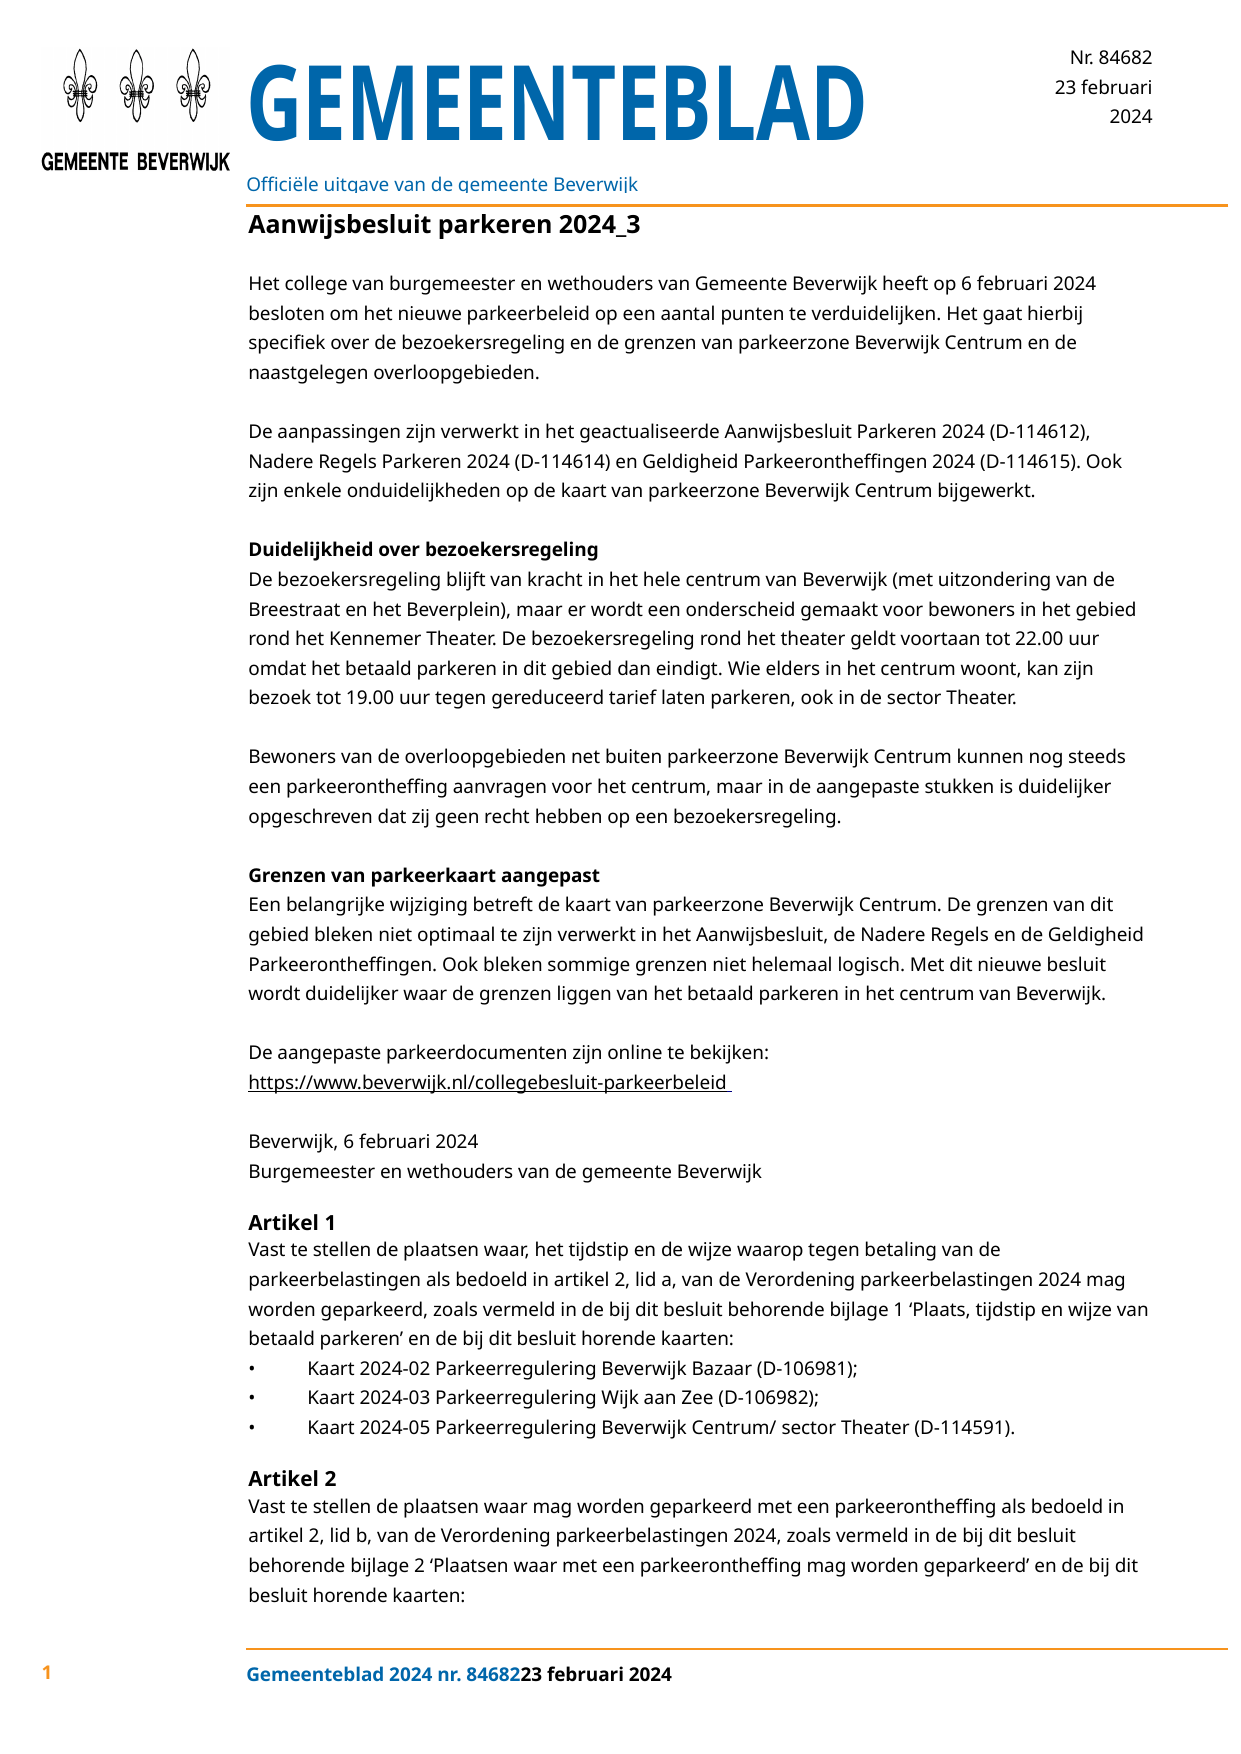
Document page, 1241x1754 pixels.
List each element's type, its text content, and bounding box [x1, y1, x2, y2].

text Vast te stellen de plaatsen waar, het tijdstip en de wijze waarop tegen betaling van de parkeerbelastingen als bedoeld in artikel 2, lid a, van de Verordening parkeerbelastingen 2024 mag worden geparkeerd, zoals vermeld in de bij dit besluit behorende bijlage 1 ‘Plaats, tijdstip en wijze van betaald parkeren’ en de bij dit besluit horende kaarten: [248, 1237, 1152, 1351]
list Kaart 2024-03 Parkeerregulering Wijk aan Zee (D-106982); [248, 1384, 1152, 1410]
text Artikel 2 [248, 1464, 1152, 1493]
text Bewoners van de overloopgebieden net buiten parkeerzone Beverwijk Centrum kunnen nog steeds een parkeerontheffing aanvragen voor het centrum, maar in de aangepaste stukken is duidelijker opgeschreven dat zij geen recht hebben op een bezoekersregeling. [248, 744, 1152, 828]
list Kaart 2024-02 Parkeerregulering Beverwijk Bazaar (D-106981); [248, 1355, 1152, 1381]
text Een belangrijke wijziging betreft de kaart van parkeerzone Beverwijk Centrum. De grenzen van dit gebied bleken niet optimaal te zijn verwerkt in het Aanwijsbesluit, de Nadere Regels en de Geldigheid Parkeerontheffingen. Ook bleken sommige grenzen niet helemaal logisch. Met dit nieuwe besluit wordt duidelijker waar de grenzen liggen van het betaald parkeren in het centrum van Beverwijk. [248, 892, 1152, 1006]
text Artikel 1 [248, 1208, 1152, 1237]
text Burgemeester en wethouders van de gemeente Beverwijk [248, 1158, 1152, 1183]
picture [41, 47, 231, 172]
text Duidelijkheid over bezoekersregeling [248, 537, 1152, 562]
text Beverwijk, 6 februari 2024 [248, 1128, 1152, 1154]
text De aanpassingen zijn verwerkt in het geactualiseerde Aanwijsbesluit Parkeren 2024 (D-114612), Nadere Regels Parkeren 2024 (D-114614) en Geldigheid Parkeerontheffingen 2024 (D-114615). Ook zijn enkele onduidelijkheden op de kaart van parkeerzone Beverwijk Centrum bijgewerkt. [248, 418, 1152, 503]
text https://www.beverwijk.nl/collegebesluit-parkeerbeleid [248, 1069, 1152, 1095]
text De bezoekersregeling blijft van kracht in het hele centrum van Beverwijk (met uitzondering van de Breestraat en het Beverplein), maar er wordt een onderscheid gemaakt voor bewoners in het gebied rond het Kennemer Theater. De bezoekersregeling rond het theater geldt voortaan tot 22.00 uur omdat het betaald parkeren in dit gebied dan eindigt. Wie elders in het centrum woont, kan zijn bezoek tot 19.00 uur tegen gereduceerd tarief laten parkeren, ook in de sector Theater. [248, 566, 1152, 710]
text Het college van burgemeester en wethouders van Gemeente Beverwijk heeft op 6 februari 2024 besloten om het nieuwe parkeerbeleid op een aantal punten te verduidelijken. Het gaat hierbij specifiek over de bezoekersregeling en de grenzen van parkeerzone Beverwijk Centrum en de naastgelegen overloopgebieden. [248, 270, 1152, 385]
text Aanwijsbesluit parkeren 2024_3 [248, 207, 1152, 241]
text De aangepaste parkeerdocumenten zijn online te bekijken: [248, 1039, 1152, 1065]
list Kaart 2024-05 Parkeerregulering Beverwijk Centrum/ sector Theater (D-114591). [248, 1414, 1152, 1440]
text Grenzen van parkeerkaart aangepast [248, 862, 1152, 888]
text Vast te stellen de plaatsen waar mag worden geparkeerd met een parkeerontheffing als bedoeld in artikel 2, lid b, van de Verordening parkeerbelastingen 2024, zoals vermeld in de bij dit besluit behorende bijlage 2 ‘Plaatsen waar met een parkeerontheffing mag worden geparkeerd’ en de bij dit besluit horende kaarten: [248, 1493, 1152, 1607]
